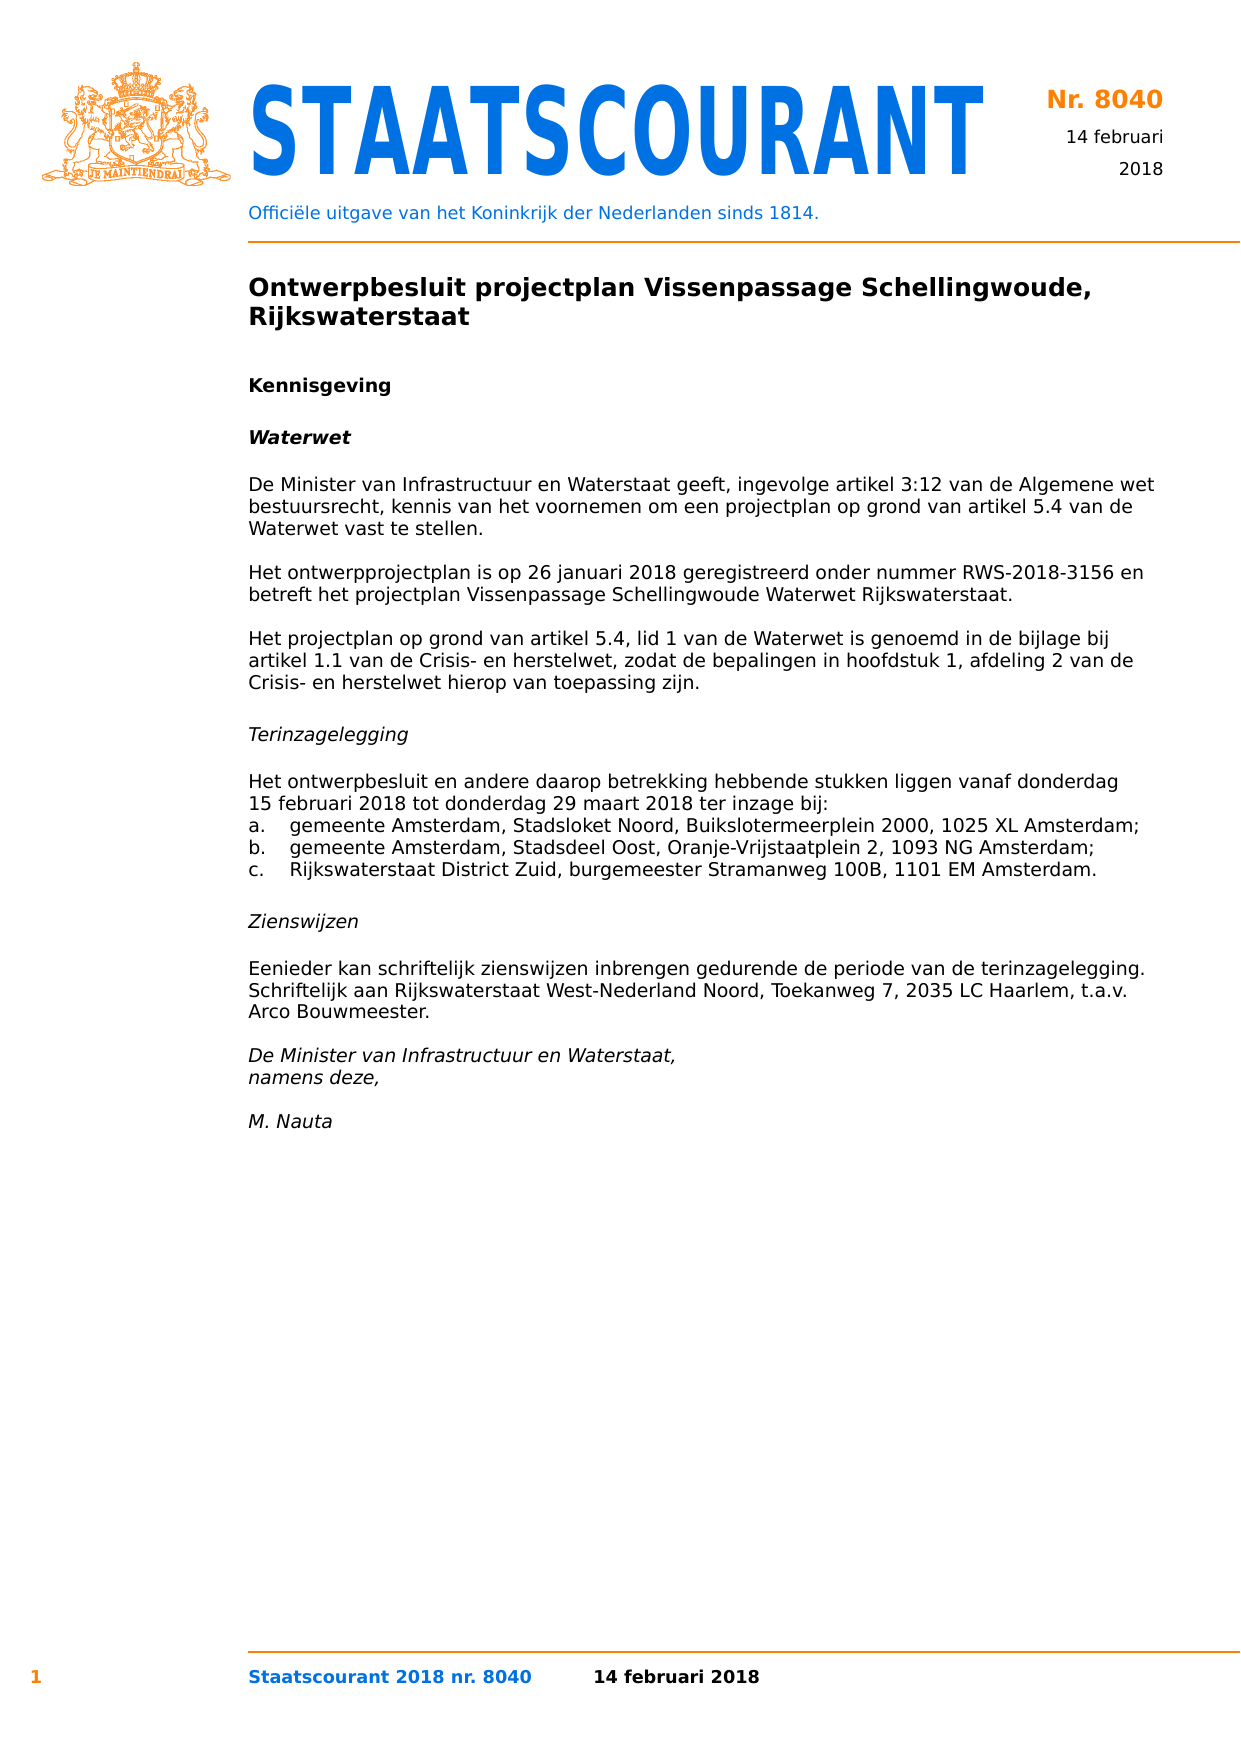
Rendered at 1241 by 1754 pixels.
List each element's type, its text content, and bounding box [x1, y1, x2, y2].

picture [41, 62, 231, 186]
text Het projectplan op grond van artikel 5.4, lid 1 van de Waterwet is genoemd in de bijlage bij artikel 1.1 van de Crisis- en herstelwet, zodat de bepalingen in hoofdstuk 1, afdeling 2 van de Crisis- en herstelwet hierop van toepassing zijn. [248, 628, 1163, 694]
table_header STAATSCOURANT [248, 62, 998, 203]
text De Minister van Infrastructuur en Waterstaat, namens deze, M. Nauta [248, 1045, 1163, 1133]
subtitle Waterwet [248, 427, 1163, 449]
text b. gemeente Amsterdam, Stadsdeel Oost, Oranje-Vrijstaatplein 2, 1093 NG Amsterdam; [248, 837, 1163, 858]
table_cell Officiële uitgave van het Koninkrijk der Nederlanden sinds 1814. [248, 203, 1240, 241]
text c. Rijkswaterstaat District Zuid, burgemeester Stramanweg 100B, 1101 EM Amsterdam. [248, 858, 1163, 881]
text Eenieder kan schriftelijk zienswijzen inbrengen gedurende de periode van de terinzagelegging. Schriftelijk aan Rijkswaterstaat West-Nederland Noord, Toekanweg 7, 2035 LC Haarlem, t.a.v. Arco Bouwmeester. [248, 957, 1163, 1023]
table_header [25, 62, 248, 241]
text Het ontwerpbesluit en andere daarop betrekking hebbende stukken liggen vanaf donderdag 15 februari 2018 tot donderdag 29 maart 2018 ter inzage bij: [248, 771, 1163, 814]
table_cell 14 februari [998, 121, 1240, 153]
table_cell 2018 [998, 153, 1240, 203]
subtitle Kennisgeving [248, 375, 1163, 397]
subtitle Ontwerpbesluit projectplan Vissenpassage Schellingwoude, Rijkswaterstaat [248, 273, 1163, 331]
subtitle Zienswijzen [248, 911, 1163, 932]
text De Minister van Infrastructuur en Waterstaat geeft, ingevolge artikel 3:12 van de Algemene wet bestuursrecht, kennis van het voornemen om een projectplan op grond van artikel 5.4 van de Waterwet vast te stellen. [248, 474, 1163, 540]
subtitle Terinzagelegging [248, 724, 1163, 746]
table_header Nr. 8040 [998, 62, 1240, 121]
text a. gemeente Amsterdam, Stadsloket Noord, Buikslotermeerplein 2000, 1025 XL Amsterdam; [248, 814, 1163, 837]
text Het ontwerpprojectplan is op 26 januari 2018 geregistreerd onder nummer RWS-2018-3156 en betreft het projectplan Vissenpassage Schellingwoude Waterwet Rijkswaterstaat. [248, 562, 1163, 606]
